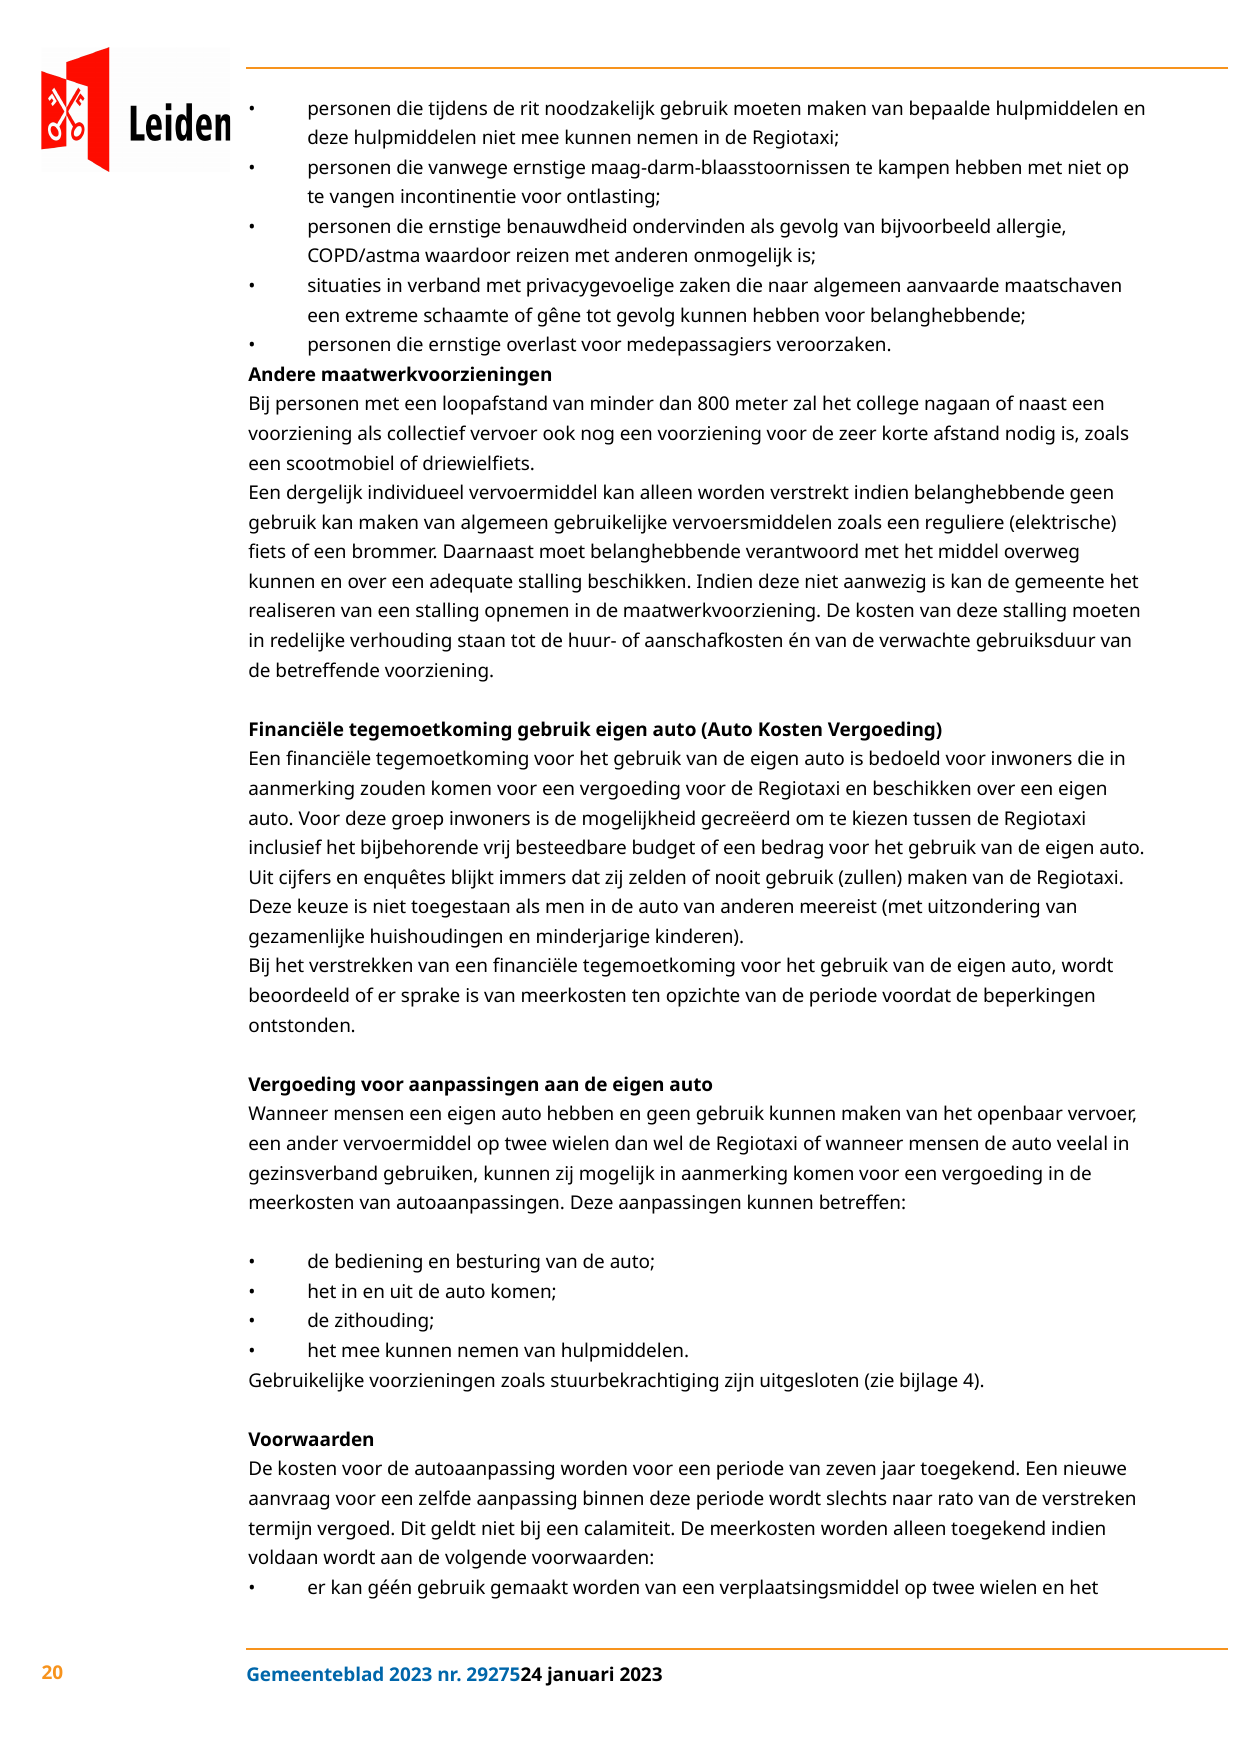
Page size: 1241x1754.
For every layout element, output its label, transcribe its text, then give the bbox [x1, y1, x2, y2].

text Een dergelijk individueel vervoermiddel kan alleen worden verstrekt indien belanghebbende geen gebruik kan maken van algemeen gebruikelijke vervoersmiddelen zoals een reguliere (elektrische) fiets of een brommer. Daarnaast moet belanghebbende verantwoord met het middel overweg kunnen en over een adequate stalling beschikken. Indien deze niet aanwezig is kan de gemeente het realiseren van een stalling opnemen in de maatwerkvoorziening. De kosten van deze stalling moeten in redelijke verhouding staan tot de huur- of aanschafkosten én van de verwachte gebruiksduur van de betreffende voorziening. [248, 479, 1152, 683]
text Vergoeding voor aanpassingen aan de eigen auto [248, 1071, 1152, 1097]
list personen die ernstige overlast voor medepassagiers veroorzaken. [248, 331, 1152, 357]
list de bediening en besturing van de auto; [248, 1248, 1152, 1274]
text Voorwaarden [248, 1426, 1152, 1452]
text Bij het verstrekken van een financiële tegemoetkoming voor het gebruik van de eigen auto, wordt beoordeeld of er sprake is van meerkosten ten opzichte van de periode voordat de beperkingen ontstonden. [248, 953, 1152, 1038]
text Wanneer mensen een eigen auto hebben en geen gebruik kunnen maken van het openbaar vervoer, een ander vervoermiddel op twee wielen dan wel de Regiotaxi of wanneer mensen de auto veelal in gezinsverband gebruiken, kunnen zij mogelijk in aanmerking komen voor een vergoeding in de meerkosten van autoaanpassingen. Deze aanpassingen kunnen betreffen: [248, 1101, 1152, 1215]
text Andere maatwerkvoorzieningen [248, 361, 1152, 387]
list personen die tijdens de rit noodzakelijk gebruik moeten maken van bepaalde hulpmiddelen en deze hulpmiddelen niet mee kunnen nemen in de Regiotaxi; [248, 95, 1152, 150]
list er kan géén gebruik gemaakt worden van een verplaatsingsmiddel op twee wielen en het [248, 1574, 1152, 1600]
text Bij personen met een loopafstand van minder dan 800 meter zal het college nagaan of naast een voorziening als collectief vervoer ook nog een voorziening voor de zeer korte afstand nodig is, zoals een scootmobiel of driewielfiets. [248, 391, 1152, 476]
text De kosten voor de autoaanpassing worden voor een periode van zeven jaar toegekend. Een nieuwe aanvraag voor een zelfde aanpassing binnen deze periode wordt slechts naar rato van de verstreken termijn vergoed. Dit geldt niet bij een calamiteit. De meerkosten worden alleen toegekend indien voldaan wordt aan de volgende voorwaarden: [248, 1456, 1152, 1570]
list personen die vanwege ernstige maag-darm-blaasstoornissen te kampen hebben met niet op te vangen incontinentie voor ontlasting; [248, 154, 1152, 209]
list personen die ernstige benauwdheid ondervinden als gevolg van bijvoorbeeld allergie, COPD/astma waardoor reizen met anderen onmogelijk is; [248, 213, 1152, 268]
picture [41, 47, 231, 172]
text Gebruikelijke voorzieningen zoals stuurbekrachtiging zijn uitgesloten (zie bijlage 4). [248, 1367, 1152, 1393]
list het in en uit de auto komen; [248, 1278, 1152, 1304]
text Een financiële tegemoetkoming voor het gebruik van de eigen auto is bedoeld voor inwoners die in aanmerking zouden komen voor een vergoeding voor de Regiotaxi en beschikken over een eigen auto. Voor deze groep inwoners is de mogelijkheid gecreëerd om te kiezen tussen de Regiotaxi inclusief het bijbehorende vrij besteedbare budget of een bedrag voor het gebruik van de eigen auto. Uit cijfers en enquêtes blijkt immers dat zij zelden of nooit gebruik (zullen) maken van de Regiotaxi. Deze keuze is niet toegestaan als men in de auto van anderen meereist (met uitzondering van gezamenlijke huishoudingen en minderjarige kinderen). [248, 746, 1152, 949]
text Financiële tegemoetkoming gebruik eigen auto (Auto Kosten Vergoeding) [248, 716, 1152, 742]
list het mee kunnen nemen van hulpmiddelen. [248, 1337, 1152, 1363]
list de zithouding; [248, 1308, 1152, 1333]
list situaties in verband met privacygevoelige zaken die naar algemeen aanvaarde maatschaven een extreme schaamte of gêne tot gevolg kunnen hebben voor belanghebbende; [248, 272, 1152, 328]
